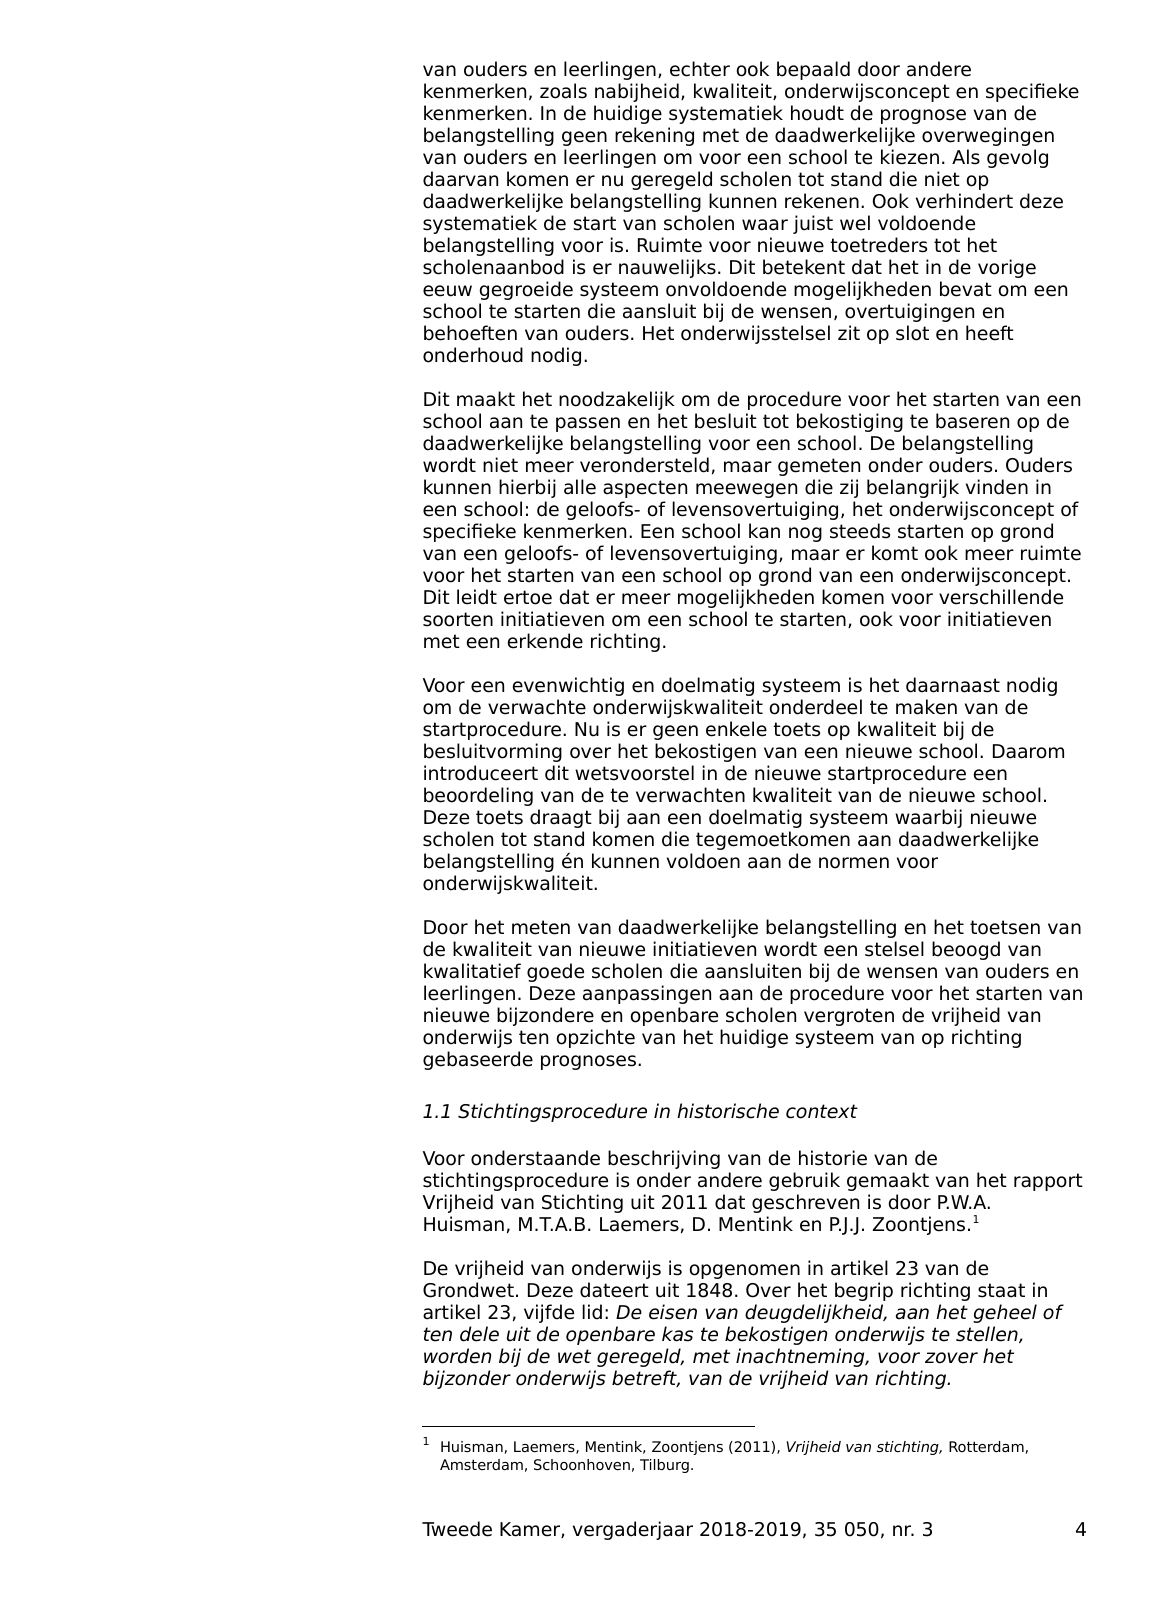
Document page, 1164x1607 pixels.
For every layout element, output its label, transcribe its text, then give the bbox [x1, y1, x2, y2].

text Voor onderstaande beschrijving van de historie van de stichtingsprocedure is onder andere gebruik gemaakt van het rapport Vrijheid van Stichting uit 2011 dat geschreven is door P.W.A. Huisman, M.T.A.B. Laemers, D. Mentink en P.J.J. Zoontjens. [422, 1148, 1087, 1236]
text Huisman, Laemers, Mentink, Zoontjens (2011), Vrijheid van stichting, Rotterdam, Amsterdam, Schoonhoven, Tilburg. [422, 1435, 1087, 1474]
text Dit maakt het noodzakelijk om de procedure voor het starten van een school aan te passen en het besluit tot bekostiging te baseren op de daadwerkelijke belangstelling voor een school. De belangstelling wordt niet meer verondersteld, maar gemeten onder ouders. Ouders kunnen hierbij alle aspecten meewegen die zij belangrijk vinden in een school: de geloofs- of levensovertuiging, het onderwijsconcept of specifieke kenmerken. Een school kan nog steeds starten op grond van een geloofs- of levensovertuiging, maar er komt ook meer ruimte voor het starten van een school op grond van een onderwijsconcept. Dit leidt ertoe dat er meer mogelijkheden komen voor verschillende soorten initiatieven om een school te starten, ook voor initiatieven met een erkende richting. [422, 389, 1087, 653]
text van ouders en leerlingen, echter ook bepaald door andere kenmerken, zoals nabijheid, kwaliteit, onderwijsconcept en specifieke kenmerken. In de huidige systematiek houdt de prognose van de belangstelling geen rekening met de daadwerkelijke overwegingen van ouders en leerlingen om voor een school te kiezen. Als gevolg daarvan komen er nu geregeld scholen tot stand die niet op daadwerkelijke belangstelling kunnen rekenen. Ook verhindert deze systematiek de start van scholen waar juist wel voldoende belangstelling voor is. Ruimte voor nieuwe toetreders tot het scholenaanbod is er nauwelijks. Dit betekent dat het in de vorige eeuw gegroeide systeem onvoldoende mogelijkheden bevat om een school te starten die aansluit bij de wensen, overtuigingen en behoeften van ouders. Het onderwijsstelsel zit op slot en heeft onderhoud nodig. [422, 59, 1087, 367]
text Door het meten van daadwerkelijke belangstelling en het toetsen van de kwaliteit van nieuwe initiatieven wordt een stelsel beoogd van kwalitatief goede scholen die aansluiten bij de wensen van ouders en leerlingen. Deze aanpassingen aan de procedure voor het starten van nieuwe bijzondere en openbare scholen vergroten de vrijheid van onderwijs ten opzichte van het huidige systeem van op richting gebaseerde prognoses. [422, 917, 1087, 1071]
text De vrijheid van onderwijs is opgenomen in artikel 23 van de Grondwet. Deze dateert uit 1848. Over het begrip richting staat in artikel 23, vijfde lid: De eisen van deugdelijkheid, aan het geheel of ten dele uit de openbare kas te bekostigen onderwijs te stellen, worden bij de wet geregeld, met inachtneming, voor zover het bijzonder onderwijs betreft, van de vrijheid van richting. [422, 1258, 1087, 1390]
text Voor een evenwichtig en doelmatig systeem is het daarnaast nodig om de verwachte onderwijskwaliteit onderdeel te maken van de startprocedure. Nu is er geen enkele toets op kwaliteit bij de besluitvorming over het bekostigen van een nieuwe school. Daarom introduceert dit wetsvoorstel in de nieuwe startprocedure een beoordeling van de te verwachten kwaliteit van de nieuwe school. Deze toets draagt bij aan een doelmatig systeem waarbij nieuwe scholen tot stand komen die tegemoetkomen aan daadwerkelijke belangstelling én kunnen voldoen aan de normen voor onderwijskwaliteit. [422, 675, 1087, 895]
subtitle 1.1 Stichtingsprocedure in historische context [422, 1101, 1087, 1123]
